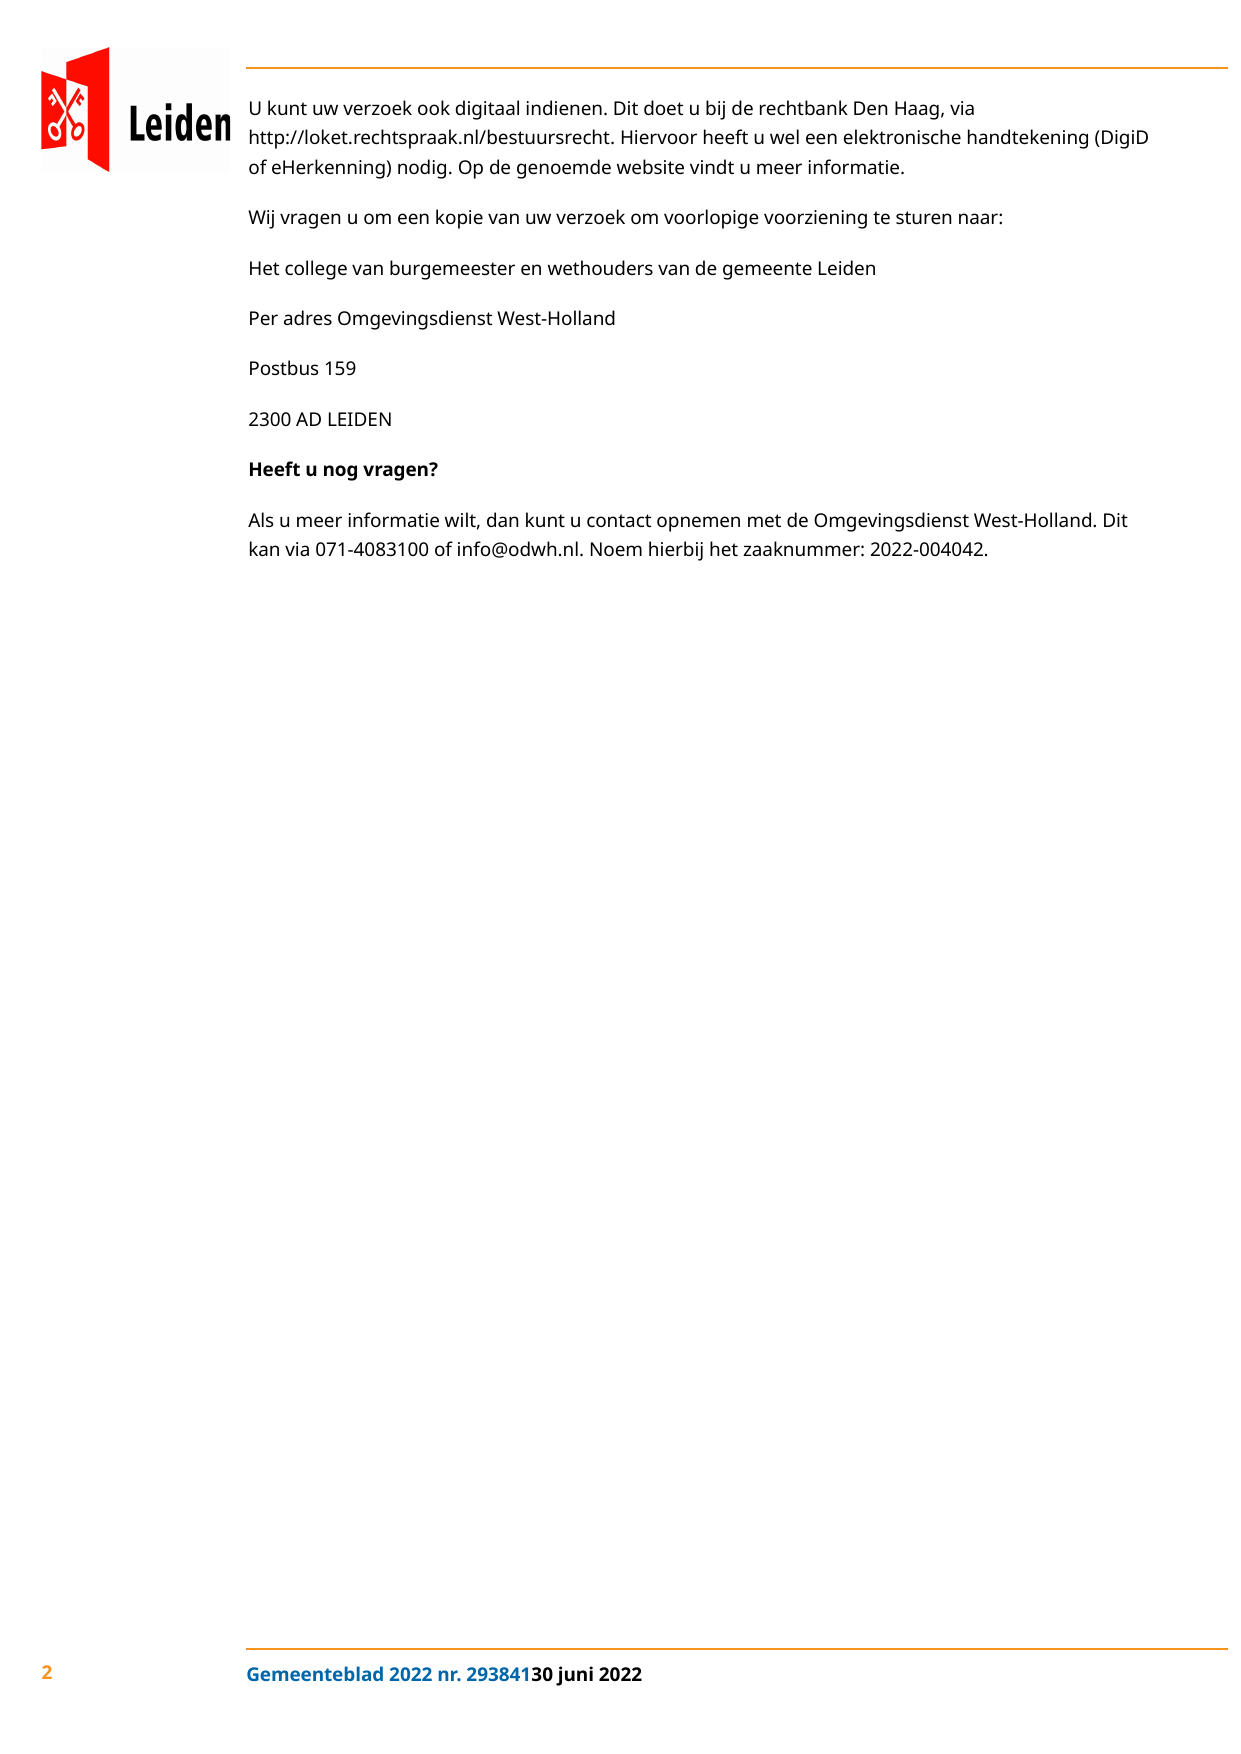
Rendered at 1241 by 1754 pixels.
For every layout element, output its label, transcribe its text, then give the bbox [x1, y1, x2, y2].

text Postbus 159 [248, 356, 1152, 381]
text 2300 AD LEIDEN [248, 406, 1152, 432]
text U kunt uw verzoek ook digitaal indienen. Dit doet u bij de rechtbank Den Haag, via http://loket.rechtspraak.nl/bestuursrecht. Hiervoor heeft u wel een elektronische handtekening (DigiD of eHerkenning) nodig. Op de genoemde website vindt u meer informatie. [248, 95, 1152, 180]
text Wij vragen u om een kopie van uw verzoek om voorlopige voorziening te sturen naar: [248, 204, 1152, 230]
text Per adres Omgevingsdienst West-Holland [248, 305, 1152, 331]
text Het college van burgemeester en wethouders van de gemeente Leiden [248, 255, 1152, 281]
picture [41, 47, 231, 172]
text Als u meer informatie wilt, dan kunt u contact opnemen met de Omgevingsdienst West-Holland. Dit kan via 071-4083100 of info@odwh.nl. Noem hierbij het zaaknummer: 2022-004042. [248, 507, 1152, 562]
text Heeft u nog vragen? [248, 456, 1152, 482]
